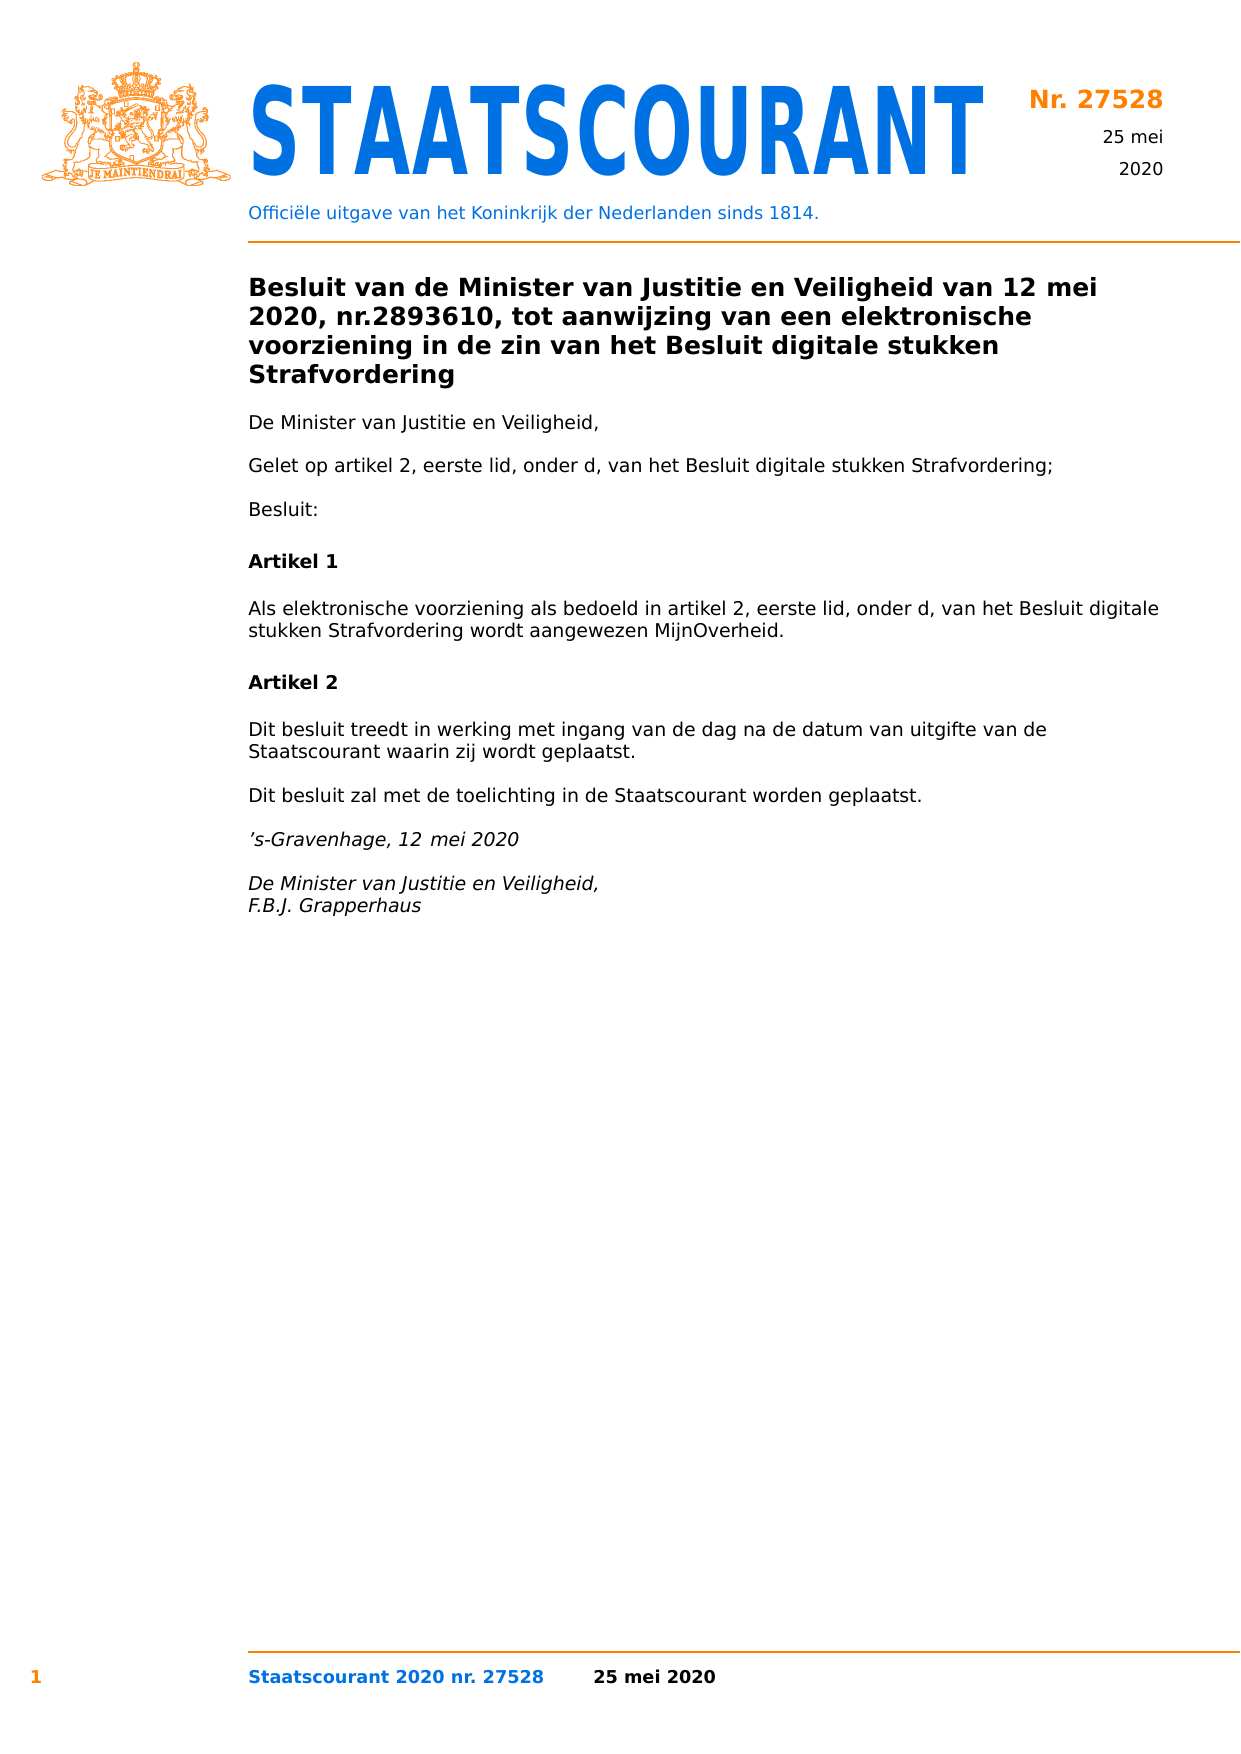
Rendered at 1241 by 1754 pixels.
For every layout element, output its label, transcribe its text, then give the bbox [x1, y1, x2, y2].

table_cell Officiële uitgave van het Koninkrijk der Nederlanden sinds 1814. [248, 203, 1240, 241]
subtitle Besluit van de Minister van Justitie en Veiligheid van 12 mei 2020, nr.2893610, tot aanwijzing van een elektronische voorziening in de zin van het Besluit digitale stukken Strafvordering [248, 273, 1163, 390]
text De Minister van Justitie en Veiligheid, F.B.J. Grapperhaus [248, 873, 1163, 917]
text ’s-Gravenhage, 12 mei 2020 [248, 829, 1163, 851]
table_header Nr. 27528 [998, 62, 1240, 121]
table_header [25, 62, 248, 241]
text Dit besluit treedt in werking met ingang van de dag na de datum van uitgifte van de Staatscourant waarin zij wordt geplaatst. [248, 719, 1163, 763]
subtitle Artikel 1 [248, 551, 1163, 573]
text De Minister van Justitie en Veiligheid, [248, 412, 1163, 433]
subtitle Artikel 2 [248, 672, 1163, 694]
text Als elektronische voorziening als bedoeld in artikel 2, eerste lid, onder d, van het Besluit digitale stukken Strafvordering wordt aangewezen MijnOverheid. [248, 598, 1163, 642]
table_cell 2020 [998, 153, 1240, 203]
text Besluit: [248, 499, 1163, 521]
picture [41, 62, 231, 186]
text Gelet op artikel 2, eerste lid, onder d, van het Besluit digitale stukken Strafvordering; [248, 455, 1163, 477]
text Dit besluit zal met de toelichting in de Staatscourant worden geplaatst. [248, 785, 1163, 807]
table_cell 25 mei [998, 121, 1240, 153]
table_header STAATSCOURANT [248, 62, 998, 203]
